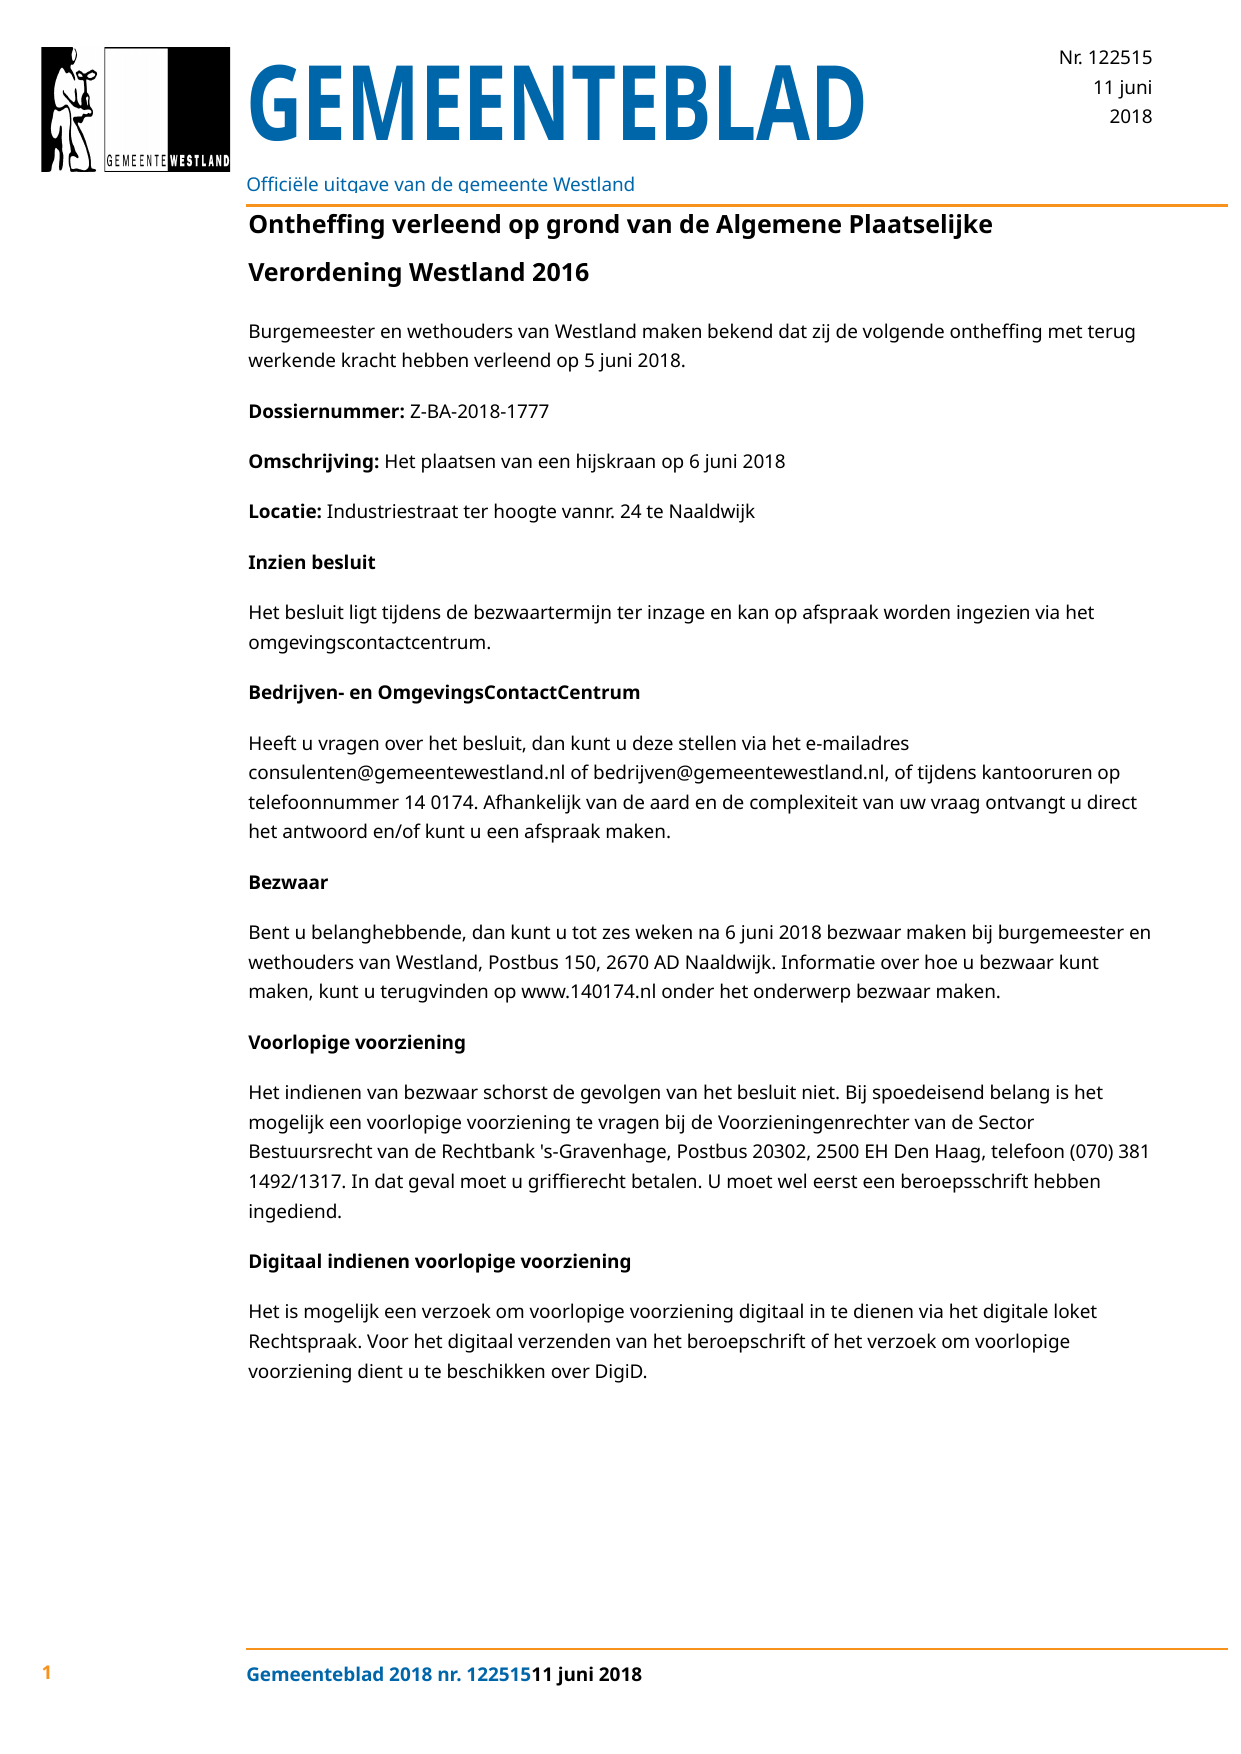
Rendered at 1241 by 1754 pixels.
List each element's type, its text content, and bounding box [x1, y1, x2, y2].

text Locatie: Industriestraat ter hoogte vannr. 24 te Naaldwijk [248, 499, 1152, 524]
text Dossiernummer: Z-BA-2018-1777 [248, 398, 1152, 424]
text Bedrijven- en OmgevingsContactCentrum [248, 679, 1152, 705]
text Digitaal indienen voorlopige voorziening [248, 1248, 1152, 1274]
text Voorlopige voorziening [248, 1029, 1152, 1055]
text Ontheffing verleend op grond van de Algemene Plaatselijke Verordening Westland 2016 [248, 207, 1152, 288]
picture [41, 47, 231, 172]
text Bent u belanghebbende, dan kunt u tot zes weken na 6 juni 2018 bezwaar maken bij burgemeester en wethouders van Westland, Postbus 150, 2670 AD Naaldwijk. Informatie over hoe u bezwaar kunt maken, kunt u terugvinden op www.140174.nl onder het onderwerp bezwaar maken. [248, 919, 1152, 1004]
text Bezwaar [248, 869, 1152, 895]
text Het is mogelijk een verzoek om voorlopige voorziening digitaal in te dienen via het digitale loket Rechtspraak. Voor het digitaal verzenden van het beroepschrift of het verzoek om voorlopige voorziening dient u te beschikken over DigiD. [248, 1299, 1152, 1384]
text Het besluit ligt tijdens de bezwaartermijn ter inzage en kan op afspraak worden ingezien via het omgevingscontactcentrum. [248, 599, 1152, 655]
text Omschrijving: Het plaatsen van een hijskraan op 6 juni 2018 [248, 448, 1152, 474]
text Heeft u vragen over het besluit, dan kunt u deze stellen via het e-mailadres consulenten@gemeentewestland.nl of bedrijven@gemeentewestland.nl, of tijdens kantooruren op telefoonnummer 14 0174. Afhankelijk van de aard en de complexiteit van uw vraag ontvangt u direct het antwoord en/of kunt u een afspraak maken. [248, 730, 1152, 844]
text Burgemeester en wethouders van Westland maken bekend dat zij de volgende ontheffing met terug werkende kracht hebben verleend op 5 juni 2018. [248, 318, 1152, 373]
text Het indienen van bezwaar schorst de gevolgen van het besluit niet. Bij spoedeisend belang is het mogelijk een voorlopige voorziening te vragen bij de Voorzieningenrechter van de Sector Bestuursrecht van de Rechtbank 's-Gravenhage, Postbus 20302, 2500 EH Den Haag, telefoon (070) 381 1492/1317. In dat geval moet u griffierecht betalen. U moet wel eerst een beroepsschrift hebben ingediend. [248, 1079, 1152, 1224]
text Inzien besluit [248, 549, 1152, 575]
